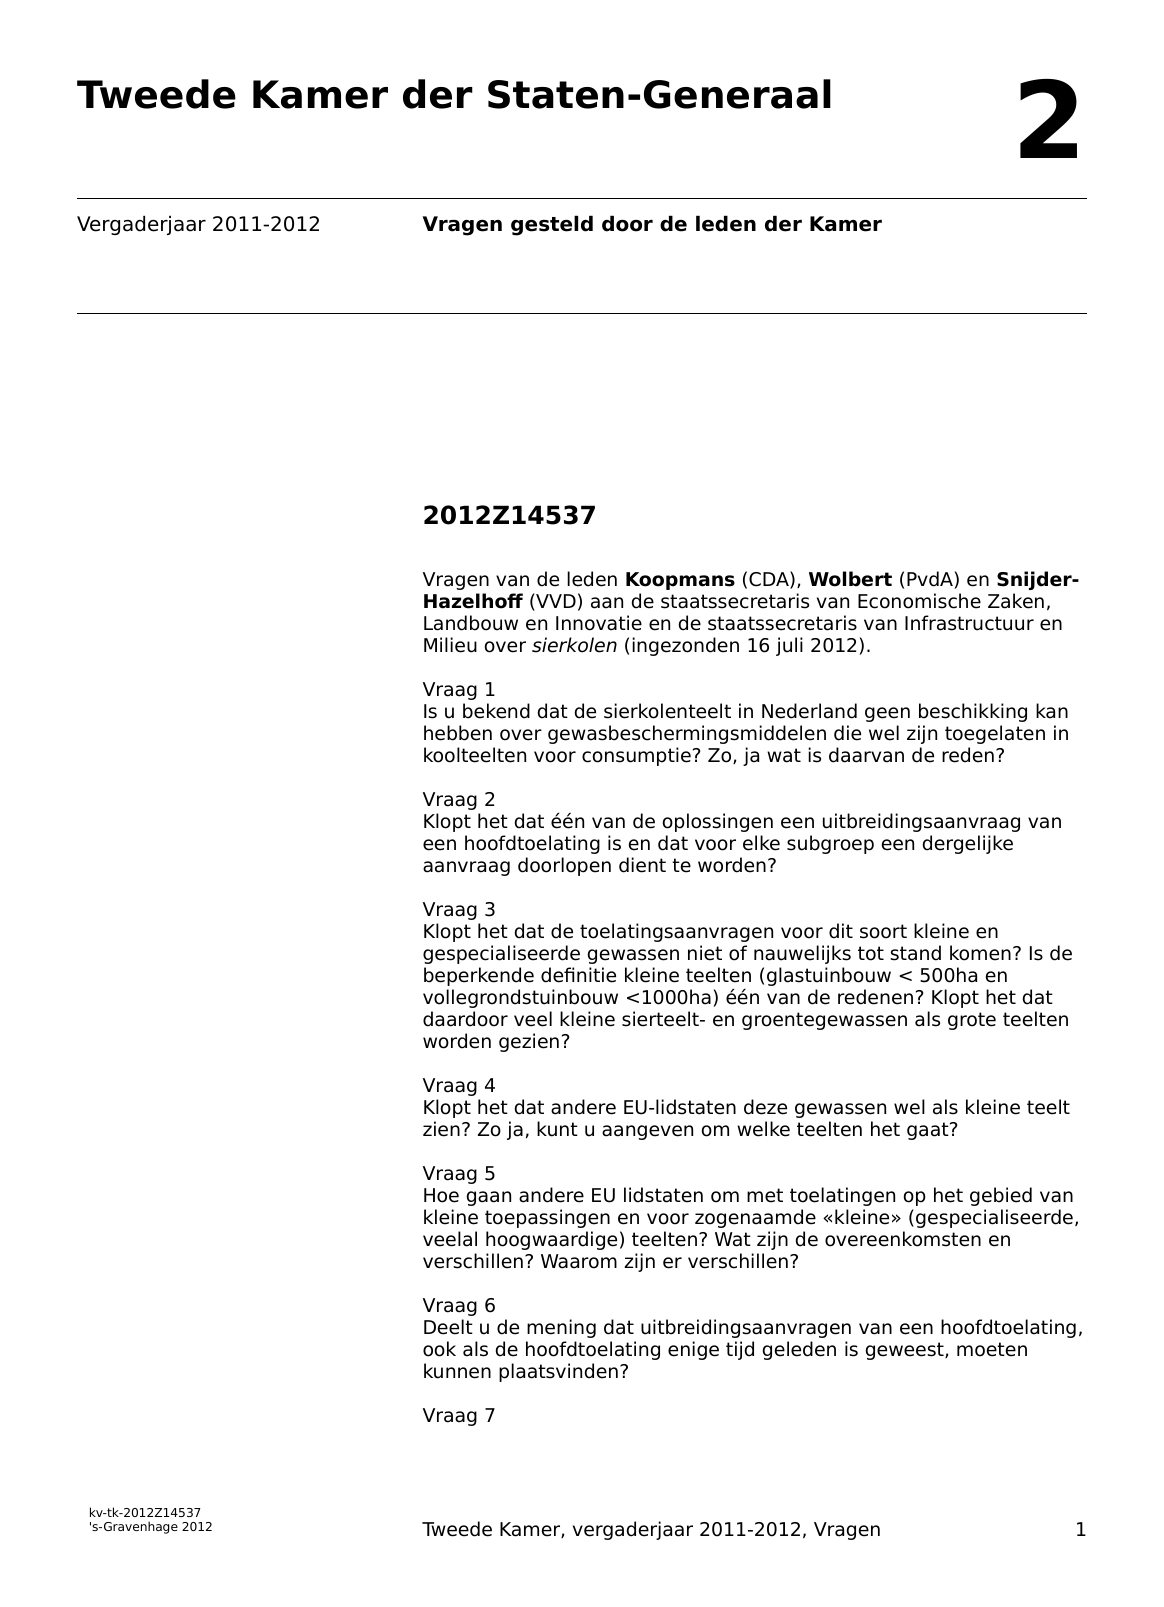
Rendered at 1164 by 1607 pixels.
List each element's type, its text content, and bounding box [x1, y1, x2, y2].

text Klopt het dat één van de oplossingen een uitbreidingsaanvraag van een hoofdtoelating is en dat voor elke subgroep een dergelijke aanvraag doorlopen dient te worden? [422, 811, 1087, 877]
text Hoe gaan andere EU lidstaten om met toelatingen op het gebied van kleine toepassingen en voor zogenaamde «kleine» (gespecialiseerde, veelal hoogwaardige) teelten? Wat zijn de overeenkomsten en verschillen? Waarom zijn er verschillen? [422, 1185, 1087, 1273]
text 's-Gravenhage 2012 [88, 1520, 323, 1534]
text Klopt het dat de toelatingsaanvragen voor dit soort kleine en gespecialiseerde gewassen niet of nauwelijks tot stand komen? Is de beperkende definitie kleine teelten (glastuinbouw < 500ha en vollegrondstuinbouw <1000ha) één van de redenen? Klopt het dat daardoor veel kleine sierteelt- en groentegewassen als grote teelten worden gezien? [422, 921, 1087, 1053]
text Vraag 7 [422, 1405, 1087, 1427]
text kv-tk-2012Z14537 [88, 1506, 323, 1520]
text Deelt u de mening dat uitbreidingsaanvragen van een hoofdtoelating, ook als de hoofdtoelating enige tijd geleden is geweest, moeten kunnen plaatsvinden? [422, 1317, 1087, 1383]
table_header 2 [886, 59, 1087, 198]
text Vraag 5 [422, 1163, 1087, 1185]
text Vraag 1 [422, 679, 1087, 701]
text Is u bekend dat de sierkolenteelt in Nederland geen beschikking kan hebben over gewasbeschermingsmiddelen die wel zijn toegelaten in koolteelten voor consumptie? Zo, ja wat is daarvan de reden? [422, 701, 1087, 767]
text Vragen van de leden Koopmans (CDA), Wolbert (PvdA) en Snijder-Hazelhoff (VVD) aan de staatssecretaris van Economische Zaken, Landbouw en Innovatie en de staatssecretaris van Infrastructuur en Milieu over sierkolen (ingezonden 16 juli 2012). [422, 569, 1087, 657]
text Vraag 2 [422, 789, 1087, 811]
table_header Tweede Kamer der Staten-Generaal [77, 59, 886, 198]
text Vraag 6 [422, 1295, 1087, 1317]
table_cell Vragen gesteld door de leden der Kamer [422, 199, 1087, 313]
text Klopt het dat andere EU-lidstaten deze gewassen wel als kleine teelt zien? Zo ja, kunt u aangeven om welke teelten het gaat? [422, 1097, 1087, 1141]
text 2012Z14537 [422, 501, 1087, 531]
text Vraag 4 [422, 1075, 1087, 1097]
text Vraag 3 [422, 899, 1087, 921]
table_cell Vergaderjaar 2011-2012 [77, 199, 422, 313]
